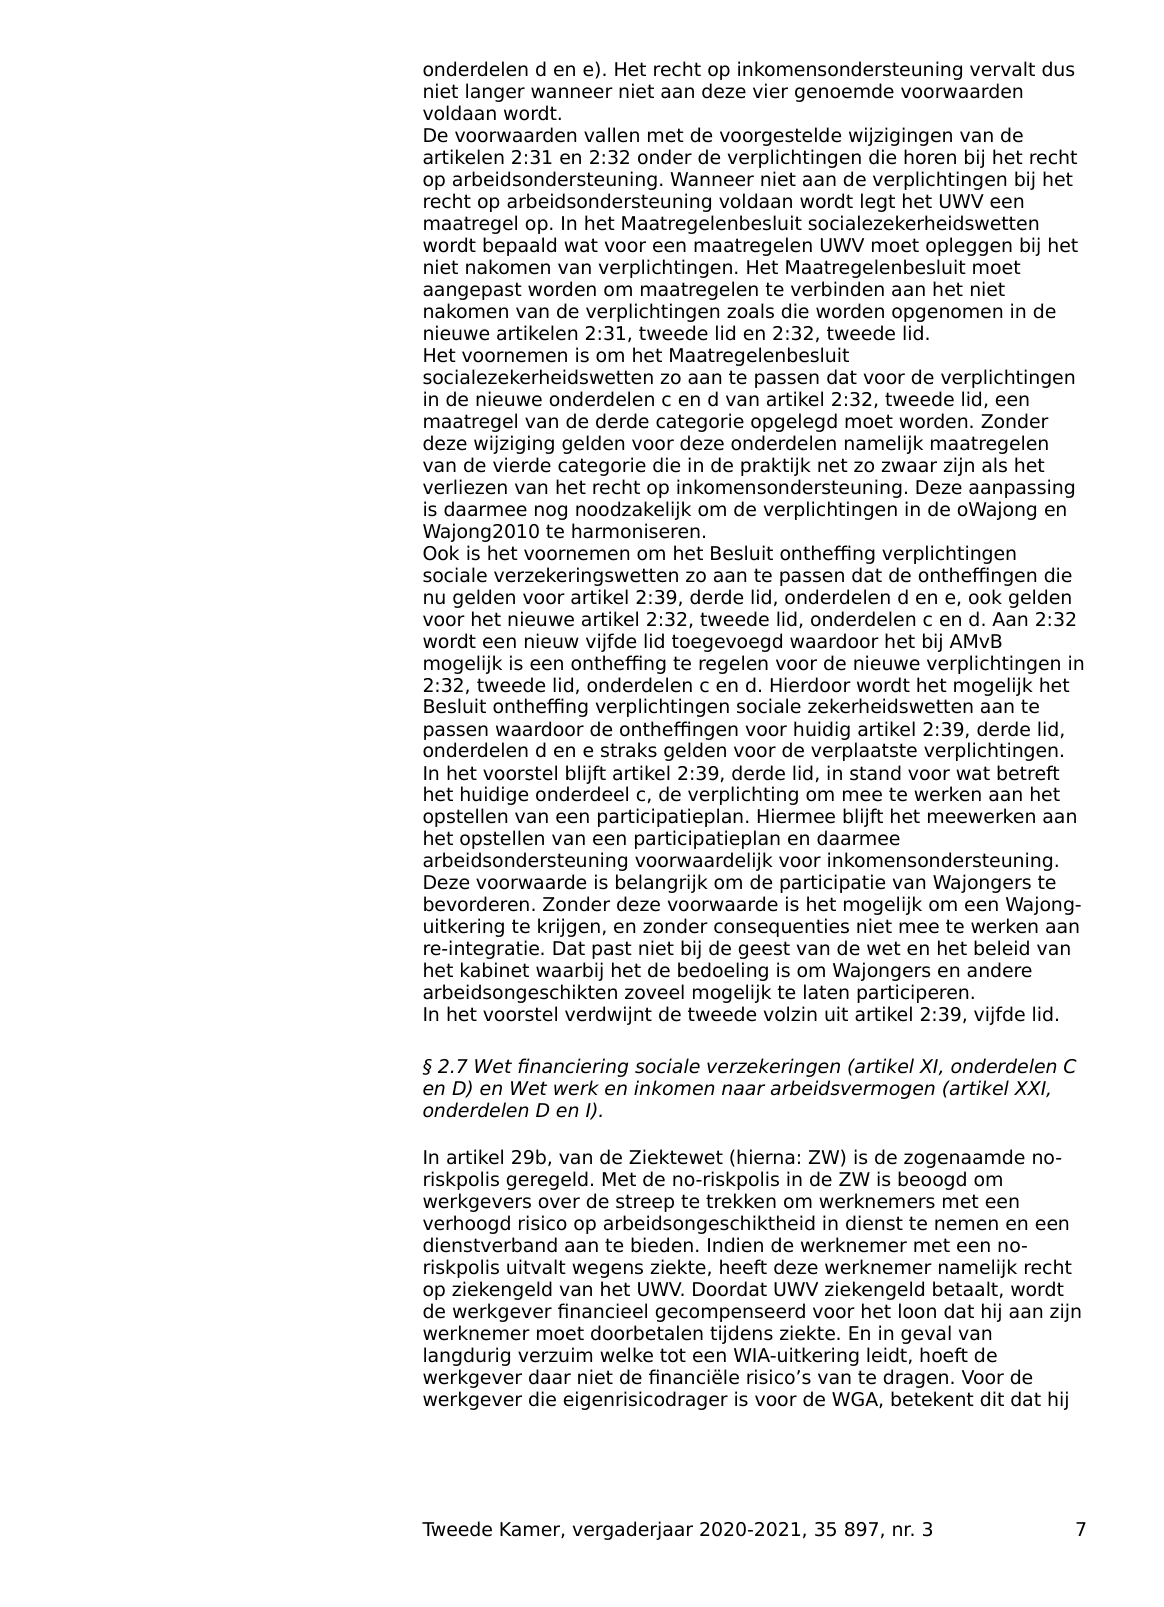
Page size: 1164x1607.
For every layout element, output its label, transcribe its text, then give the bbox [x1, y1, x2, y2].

text De voorwaarden vallen met de voorgestelde wijzigingen van de artikelen 2:31 en 2:32 onder de verplichtingen die horen bij het recht op arbeidsondersteuning. Wanneer niet aan de verplichtingen bij het recht op arbeidsondersteuning voldaan wordt legt het UWV een maatregel op. In het Maatregelenbesluit socialezekerheidswetten wordt bepaald wat voor een maatregelen UWV moet opleggen bij het niet nakomen van verplichtingen. Het Maatregelenbesluit moet aangepast worden om maatregelen te verbinden aan het niet nakomen van de verplichtingen zoals die worden opgenomen in de nieuwe artikelen 2:31, tweede lid en 2:32, tweede lid. [422, 125, 1087, 345]
text Ook is het voornemen om het Besluit ontheffing verplichtingen sociale verzekeringswetten zo aan te passen dat de ontheffingen die nu gelden voor artikel 2:39, derde lid, onderdelen d en e, ook gelden voor het nieuwe artikel 2:32, tweede lid, onderdelen c en d. Aan 2:32 wordt een nieuw vijfde lid toegevoegd waardoor het bij AMvB mogelijk is een ontheffing te regelen voor de nieuwe verplichtingen in 2:32, tweede lid, onderdelen c en d. Hierdoor wordt het mogelijk het Besluit ontheffing verplichtingen sociale zekerheidswetten aan te passen waardoor de ontheffingen voor huidig artikel 2:39, derde lid, onderdelen d en e straks gelden voor de verplaatste verplichtingen. [422, 543, 1087, 762]
text In het voorstel blijft artikel 2:39, derde lid, in stand voor wat betreft het huidige onderdeel c, de verplichting om mee te werken aan het opstellen van een participatieplan. Hiermee blijft het meewerken aan het opstellen van een participatieplan en daarmee arbeidsondersteuning voorwaardelijk voor inkomensondersteuning. Deze voorwaarde is belangrijk om de participatie van Wajongers te bevorderen. Zonder deze voorwaarde is het mogelijk om een Wajong-uitkering te krijgen, en zonder consequenties niet mee te werken aan re-integratie. Dat past niet bij de geest van de wet en het beleid van het kabinet waarbij het de bedoeling is om Wajongers en andere arbeidsongeschikten zoveel mogelijk te laten participeren. [422, 762, 1087, 1004]
text onderdelen d en e). Het recht op inkomensondersteuning vervalt dus niet langer wanneer niet aan deze vier genoemde voorwaarden voldaan wordt. [422, 59, 1087, 125]
text In artikel 29b, van de Ziektewet (hierna: ZW) is de zogenaamde no-riskpolis geregeld. Met de no-riskpolis in de ZW is beoogd om werkgevers over de streep te trekken om werknemers met een verhoogd risico op arbeidsongeschiktheid in dienst te nemen en een dienstverband aan te bieden. Indien de werknemer met een no-riskpolis uitvalt wegens ziekte, heeft deze werknemer namelijk recht op ziekengeld van het UWV. Doordat UWV ziekengeld betaalt, wordt de werkgever financieel gecompenseerd voor het loon dat hij aan zijn werknemer moet doorbetalen tijdens ziekte. En in geval van langdurig verzuim welke tot een WIA-uitkering leidt, hoeft de werkgever daar niet de financiële risico’s van te dragen. Voor de werkgever die eigenrisicodrager is voor de WGA, betekent dit dat hij [422, 1147, 1087, 1411]
text Het voornemen is om het Maatregelenbesluit socialezekerheidswetten zo aan te passen dat voor de verplichtingen in de nieuwe onderdelen c en d van artikel 2:32, tweede lid, een maatregel van de derde categorie opgelegd moet worden. Zonder deze wijziging gelden voor deze onderdelen namelijk maatregelen van de vierde categorie die in de praktijk net zo zwaar zijn als het verliezen van het recht op inkomensondersteuning. Deze aanpassing is daarmee nog noodzakelijk om de verplichtingen in de oWajong en Wajong2010 te harmoniseren. [422, 345, 1087, 543]
subtitle § 2.7 Wet financiering sociale verzekeringen (artikel XI, onderdelen C en D) en Wet werk en inkomen naar arbeidsvermogen (artikel XXI, onderdelen D en I). [422, 1056, 1087, 1122]
text In het voorstel verdwijnt de tweede volzin uit artikel 2:39, vijfde lid. [422, 1004, 1087, 1026]
